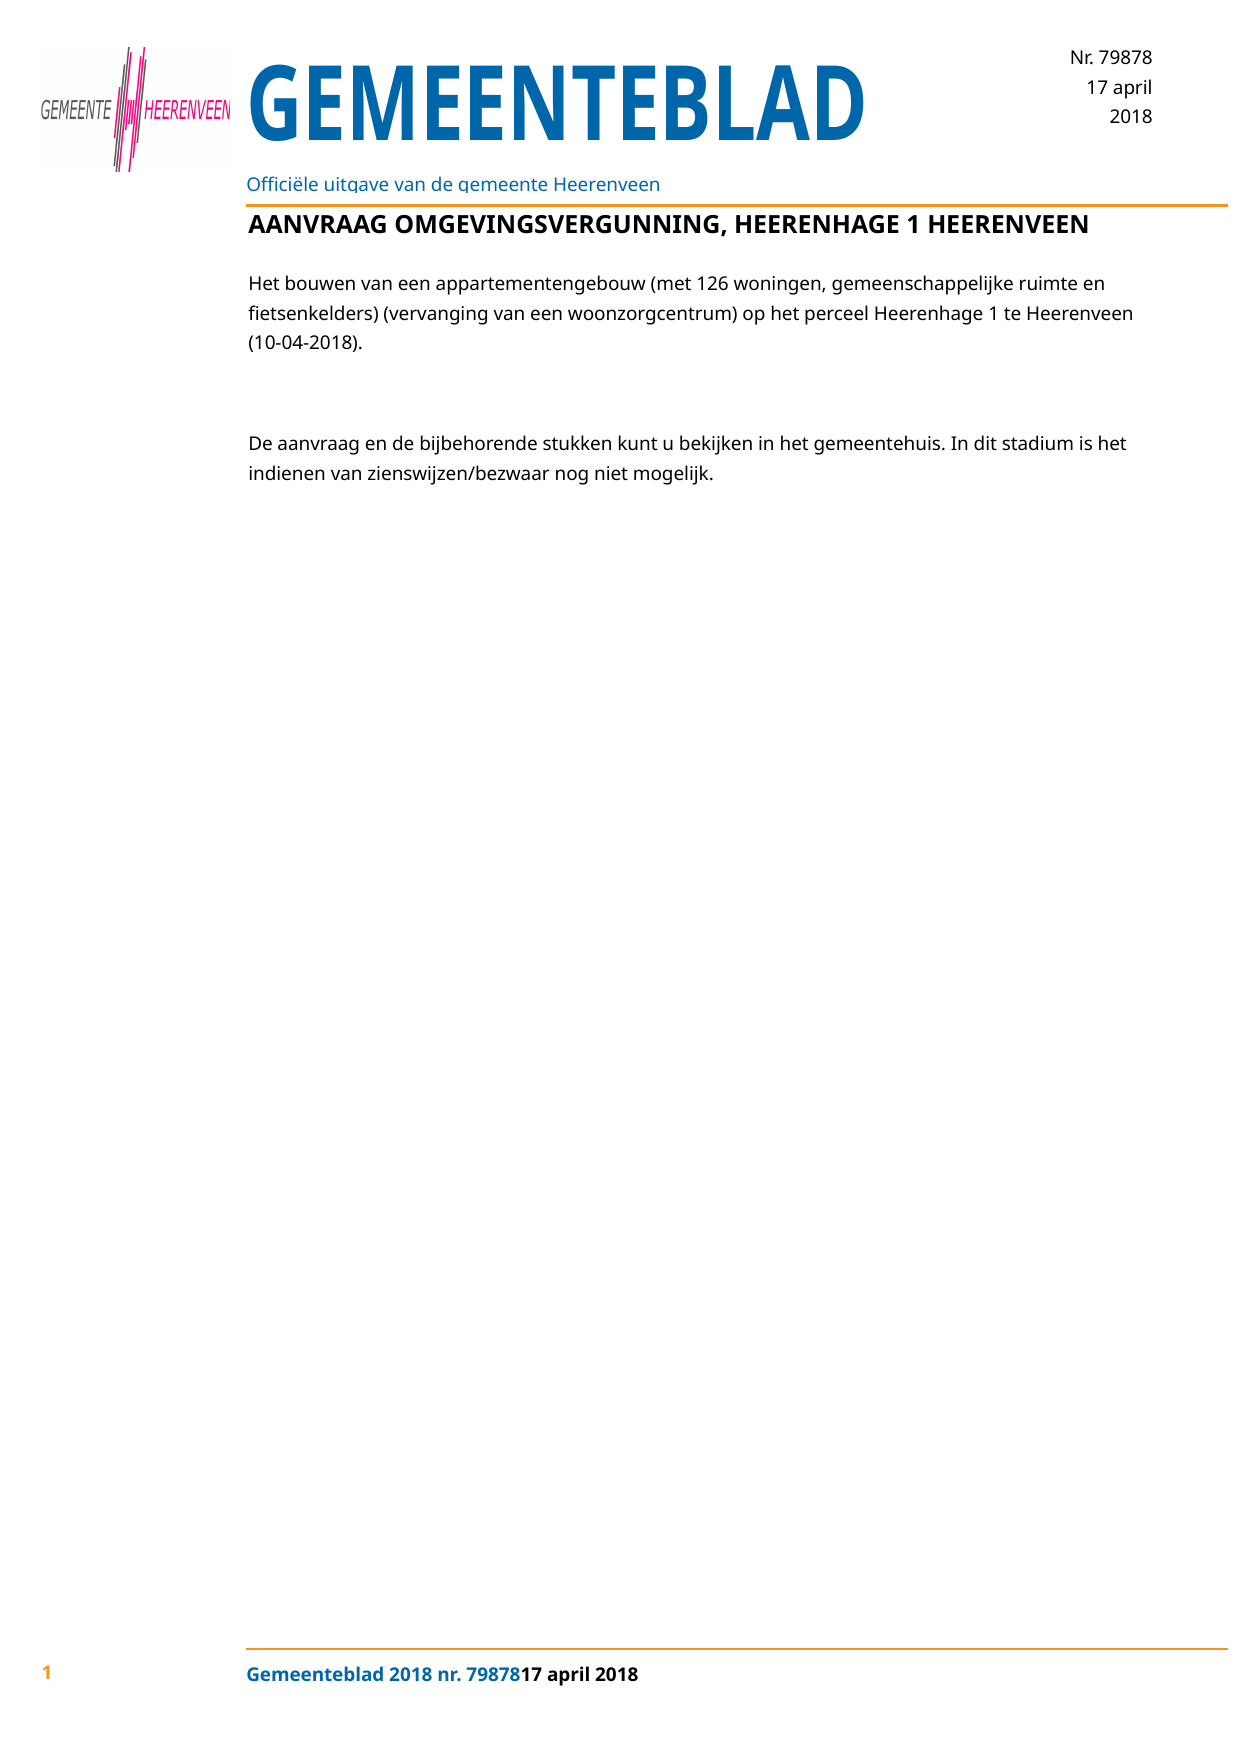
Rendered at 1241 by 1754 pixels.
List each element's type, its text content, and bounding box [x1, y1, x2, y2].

text De aanvraag en de bijbehorende stukken kunt u bekijken in het gemeentehuis. In dit stadium is het indienen van zienswijzen/bezwaar nog niet mogelijk. [248, 430, 1152, 486]
picture [41, 47, 231, 172]
text AANVRAAG OMGEVINGSVERGUNNING, HEERENHAGE 1 HEERENVEEN [248, 207, 1152, 241]
text Het bouwen van een appartementengebouw (met 126 woningen, gemeenschappelijke ruimte en fietsenkelders) (vervanging van een woonzorgcentrum) op het perceel Heerenhage 1 te Heerenveen (10-04-2018). [248, 270, 1152, 355]
